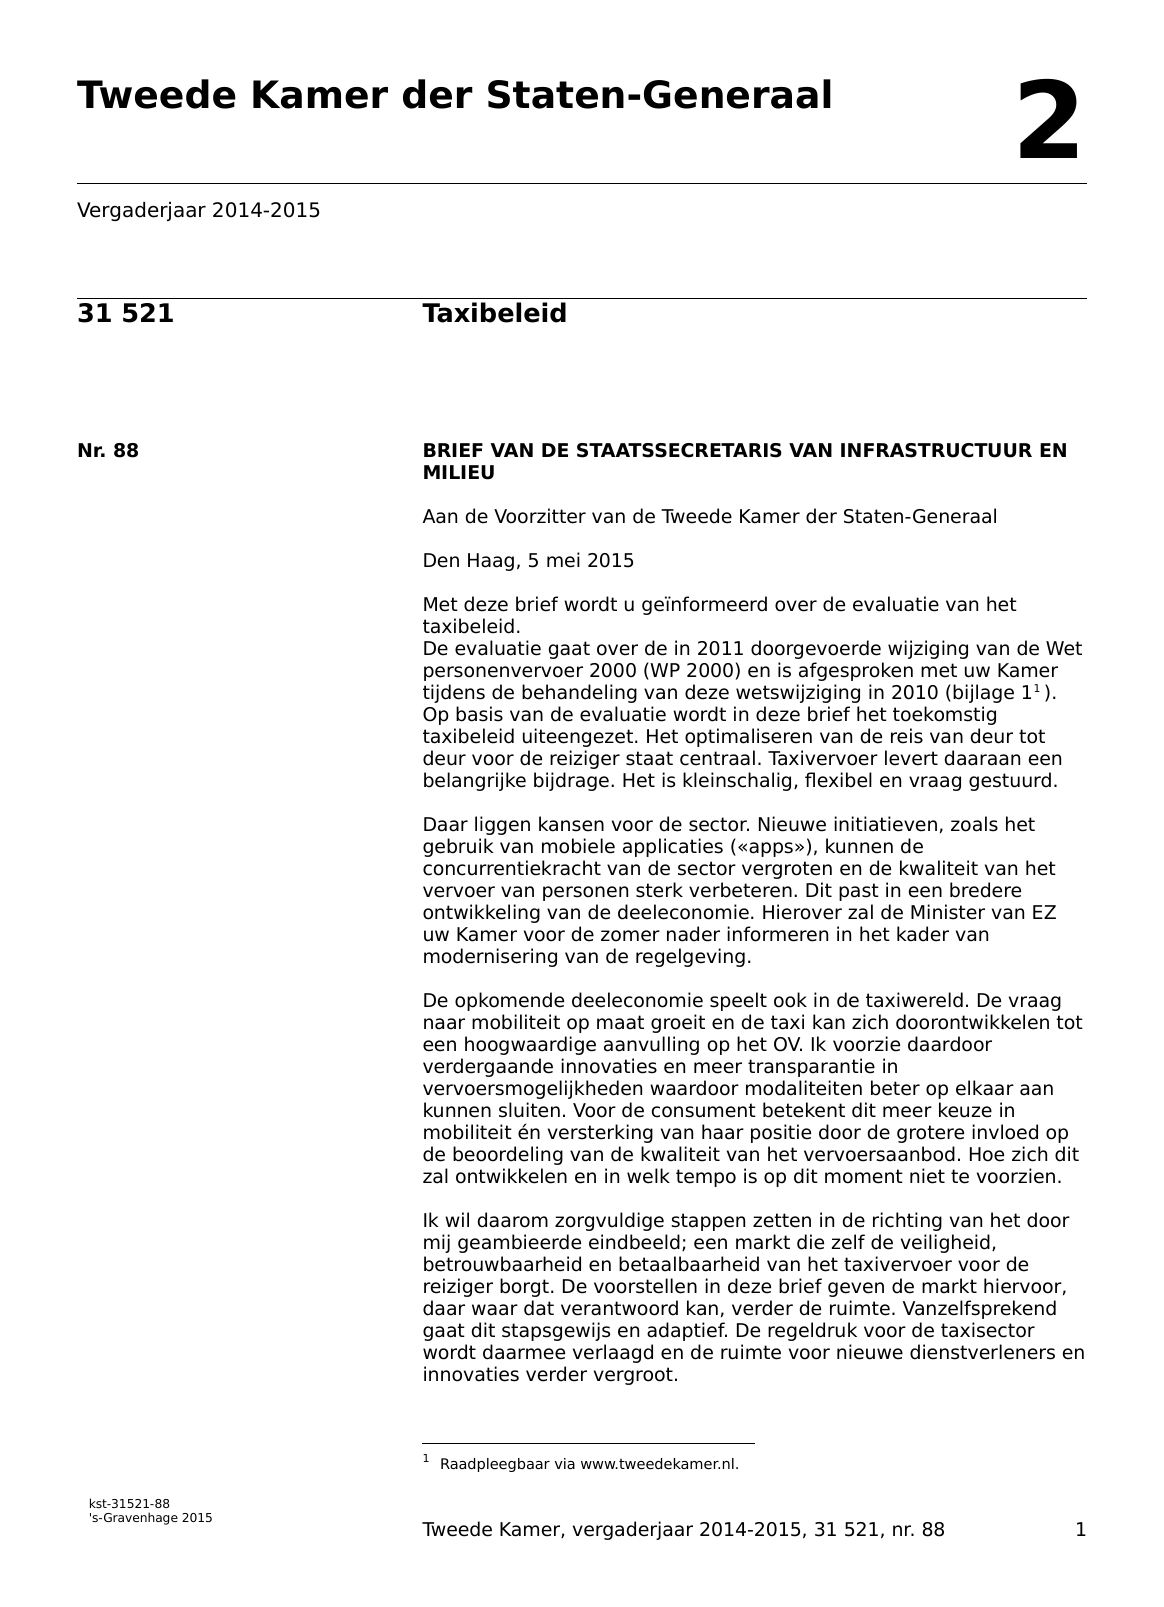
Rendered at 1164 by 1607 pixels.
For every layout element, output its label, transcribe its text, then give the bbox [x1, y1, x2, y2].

text Raadpleegbaar via www.tweedekamer.nl. [422, 1452, 1087, 1474]
text 's-Gravenhage 2015 [88, 1511, 323, 1525]
text Den Haag, 5 mei 2015 [422, 550, 1087, 572]
text De evaluatie gaat over de in 2011 doorgevoerde wijziging van de Wet personenvervoer 2000 (WP 2000) en is afgesproken met uw Kamer tijdens de behandeling van deze wetswijziging in 2010 (bijlage 1). Op basis van de evaluatie wordt in deze brief het toekomstig taxibeleid uiteengezet. Het optimaliseren van de reis van deur tot deur voor de reiziger staat centraal. Taxivervoer levert daaraan een belangrijke bijdrage. Het is kleinschalig, flexibel en vraag gestuurd. [422, 638, 1087, 792]
text Aan de Voorzitter van de Tweede Kamer der Staten-Generaal [422, 506, 1087, 528]
text Met deze brief wordt u geïnformeerd over de evaluatie van het taxibeleid. [422, 594, 1087, 638]
text Daar liggen kansen voor de sector. Nieuwe initiatieven, zoals het gebruik van mobiele applicaties («apps»), kunnen de concurrentiekracht van de sector vergroten en de kwaliteit van het vervoer van personen sterk verbeteren. Dit past in een bredere ontwikkeling van de deeleconomie. Hierover zal de Minister van EZ uw Kamer voor de zomer nader informeren in het kader van modernisering van de regelgeving. [422, 814, 1087, 968]
subtitle 31 521 Taxibeleid [77, 299, 1087, 329]
text Ik wil daarom zorgvuldige stappen zetten in de richting van het door mij geambieerde eindbeeld; een markt die zelf de veiligheid, betrouwbaarheid en betaalbaarheid van het taxivervoer voor de reiziger borgt. De voorstellen in deze brief geven de markt hiervoor, daar waar dat verantwoord kan, verder de ruimte. Vanzelfsprekend gaat dit stapsgewijs en adaptief. De regeldruk voor de taxisector wordt daarmee verlaagd en de ruimte voor nieuwe dienstverleners en innovaties verder vergroot. [422, 1210, 1087, 1386]
text De opkomende deeleconomie speelt ook in de taxiwereld. De vraag naar mobiliteit op maat groeit en de taxi kan zich doorontwikkelen tot een hoogwaardige aanvulling op het OV. Ik voorzie daardoor verdergaande innovaties en meer transparantie in vervoersmogelijkheden waardoor modaliteiten beter op elkaar aan kunnen sluiten. Voor de consument betekent dit meer keuze in mobiliteit én versterking van haar positie door de grotere invloed op de beoordeling van de kwaliteit van het vervoersaanbod. Hoe zich dit zal ontwikkelen en in welk tempo is op dit moment niet te voorzien. [422, 990, 1087, 1188]
subtitle Nr. 88 BRIEF VAN DE STAATSSECRETARIS VAN INFRASTRUCTUUR EN MILIEU [77, 440, 1087, 484]
text kst-31521-88 [88, 1497, 323, 1511]
table_cell Vergaderjaar 2014-2015 [77, 184, 1087, 298]
table_header Tweede Kamer der Staten-Generaal [77, 59, 886, 183]
table_header 2 [886, 59, 1087, 183]
